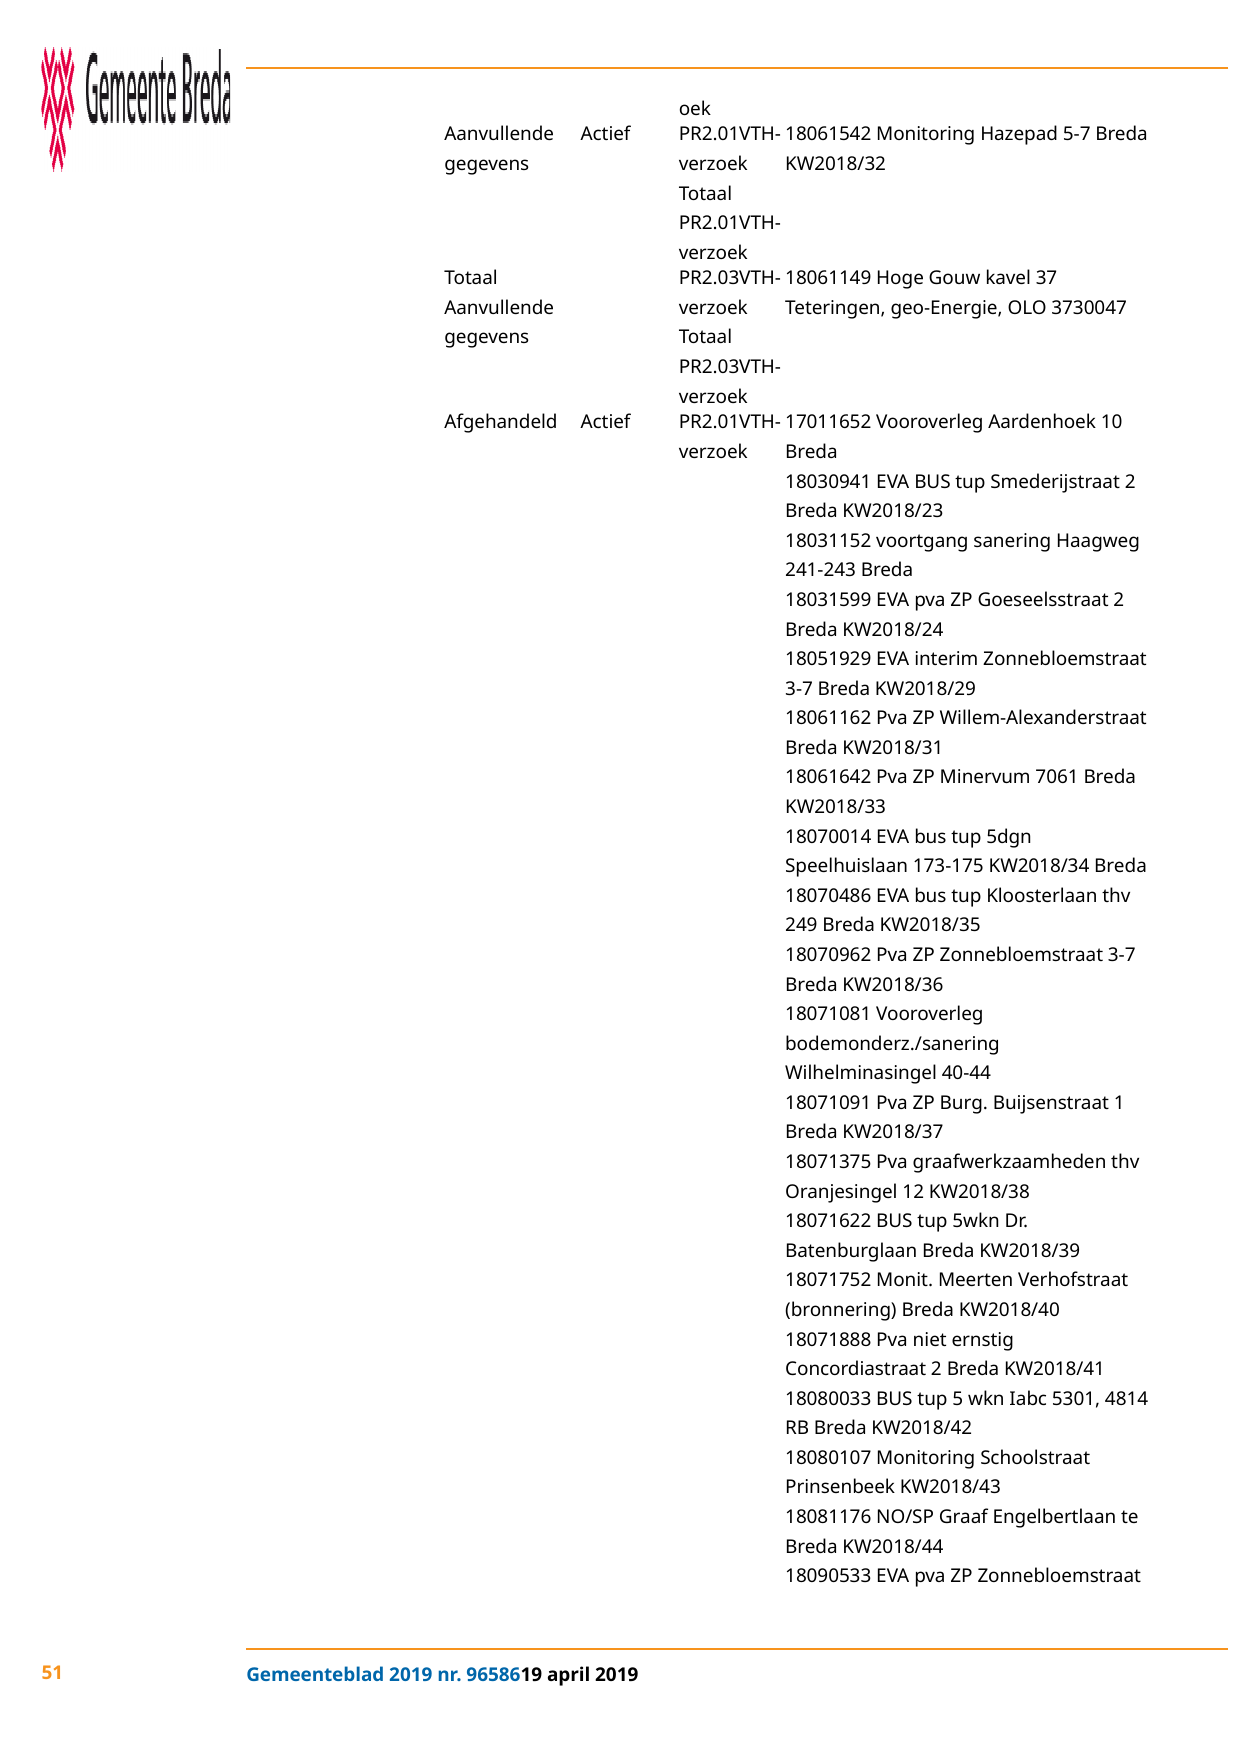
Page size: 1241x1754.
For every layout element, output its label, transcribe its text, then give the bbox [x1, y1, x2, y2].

table_cell Aanvullende gegevens [444, 121, 580, 264]
table_cell [346, 409, 444, 1588]
table_cell 17011652 Vooroverleg Aardenhoek 10 Breda 18030941 EVA BUS tup Smederijstraat 2 Breda KW2018/23 18031152 voortgang sanering Haagweg 241-243 Breda 18031599 EVA pva ZP Goeseelsstraat 2 Breda KW2018/24 18051929 EVA interim Zonnebloemstraat 3-7 Breda KW2018/29 18061162 Pva ZP Willem-Alexanderstraat Breda KW2018/31 18061642 Pva ZP Minervum 7061 Breda KW2018/33 18070014 EVA bus tup 5dgn Speelhuislaan 173-175 KW2018/34 Breda 18070486 EVA bus tup Kloosterlaan thv 249 Breda KW2018/35 18070962 Pva ZP Zonnebloemstraat 3-7 Breda KW2018/36 18071081 Vooroverleg bodemonderz./sanering Wilhelminasingel 40-44 18071091 Pva ZP Burg. Buijsenstraat 1 Breda KW2018/37 18071375 Pva graafwerkzaamheden thv Oranjesingel 12 KW2018/38 18071622 BUS tup 5wkn Dr. Batenburglaan Breda KW2018/39 18071752 Monit. Meerten Verhofstraat (bronnering) Breda KW2018/40 18071888 Pva niet ernstig Concordiastraat 2 Breda KW2018/41 18080033 BUS tup 5 wkn Iabc 5301, 4814 RB Breda KW2018/42 18080107 Monitoring Schoolstraat Prinsenbeek KW2018/43 18081176 NO/SP Graaf Engelbertlaan te Breda KW2018/44 18090533 EVA pva ZP Zonnebloemstraat [785, 409, 1152, 1588]
table_cell [346, 121, 444, 264]
table_cell [248, 265, 346, 409]
table_cell [248, 121, 346, 264]
table_cell PR2.01VTH-verzoek [679, 409, 785, 1588]
table_header [580, 95, 678, 121]
table_cell PR2.03VTH-verzoek Totaal PR2.03VTH-verzoek [679, 265, 785, 409]
table_cell PR2.01VTH-verzoek Totaal PR2.01VTH-verzoek [679, 121, 785, 264]
table_header oek [679, 95, 785, 121]
table_cell Afgehandeld [444, 409, 580, 1588]
table_cell 18061542 Monitoring Hazepad 5-7 Breda KW2018/32 [785, 121, 1152, 264]
table_cell Actief [580, 121, 678, 264]
table_cell 18061149 Hoge Gouw kavel 37 Teteringen, geo-Energie, OLO 3730047 [785, 265, 1152, 409]
table_header [346, 95, 444, 121]
table_cell [248, 409, 346, 1588]
table_header [444, 95, 580, 121]
table_cell [580, 265, 678, 409]
table_header [785, 95, 1152, 121]
picture [41, 47, 231, 172]
table_cell [346, 265, 444, 409]
table_cell Totaal Aanvullende gegevens [444, 265, 580, 409]
table_header [248, 95, 346, 121]
table_cell Actief [580, 409, 678, 1588]
